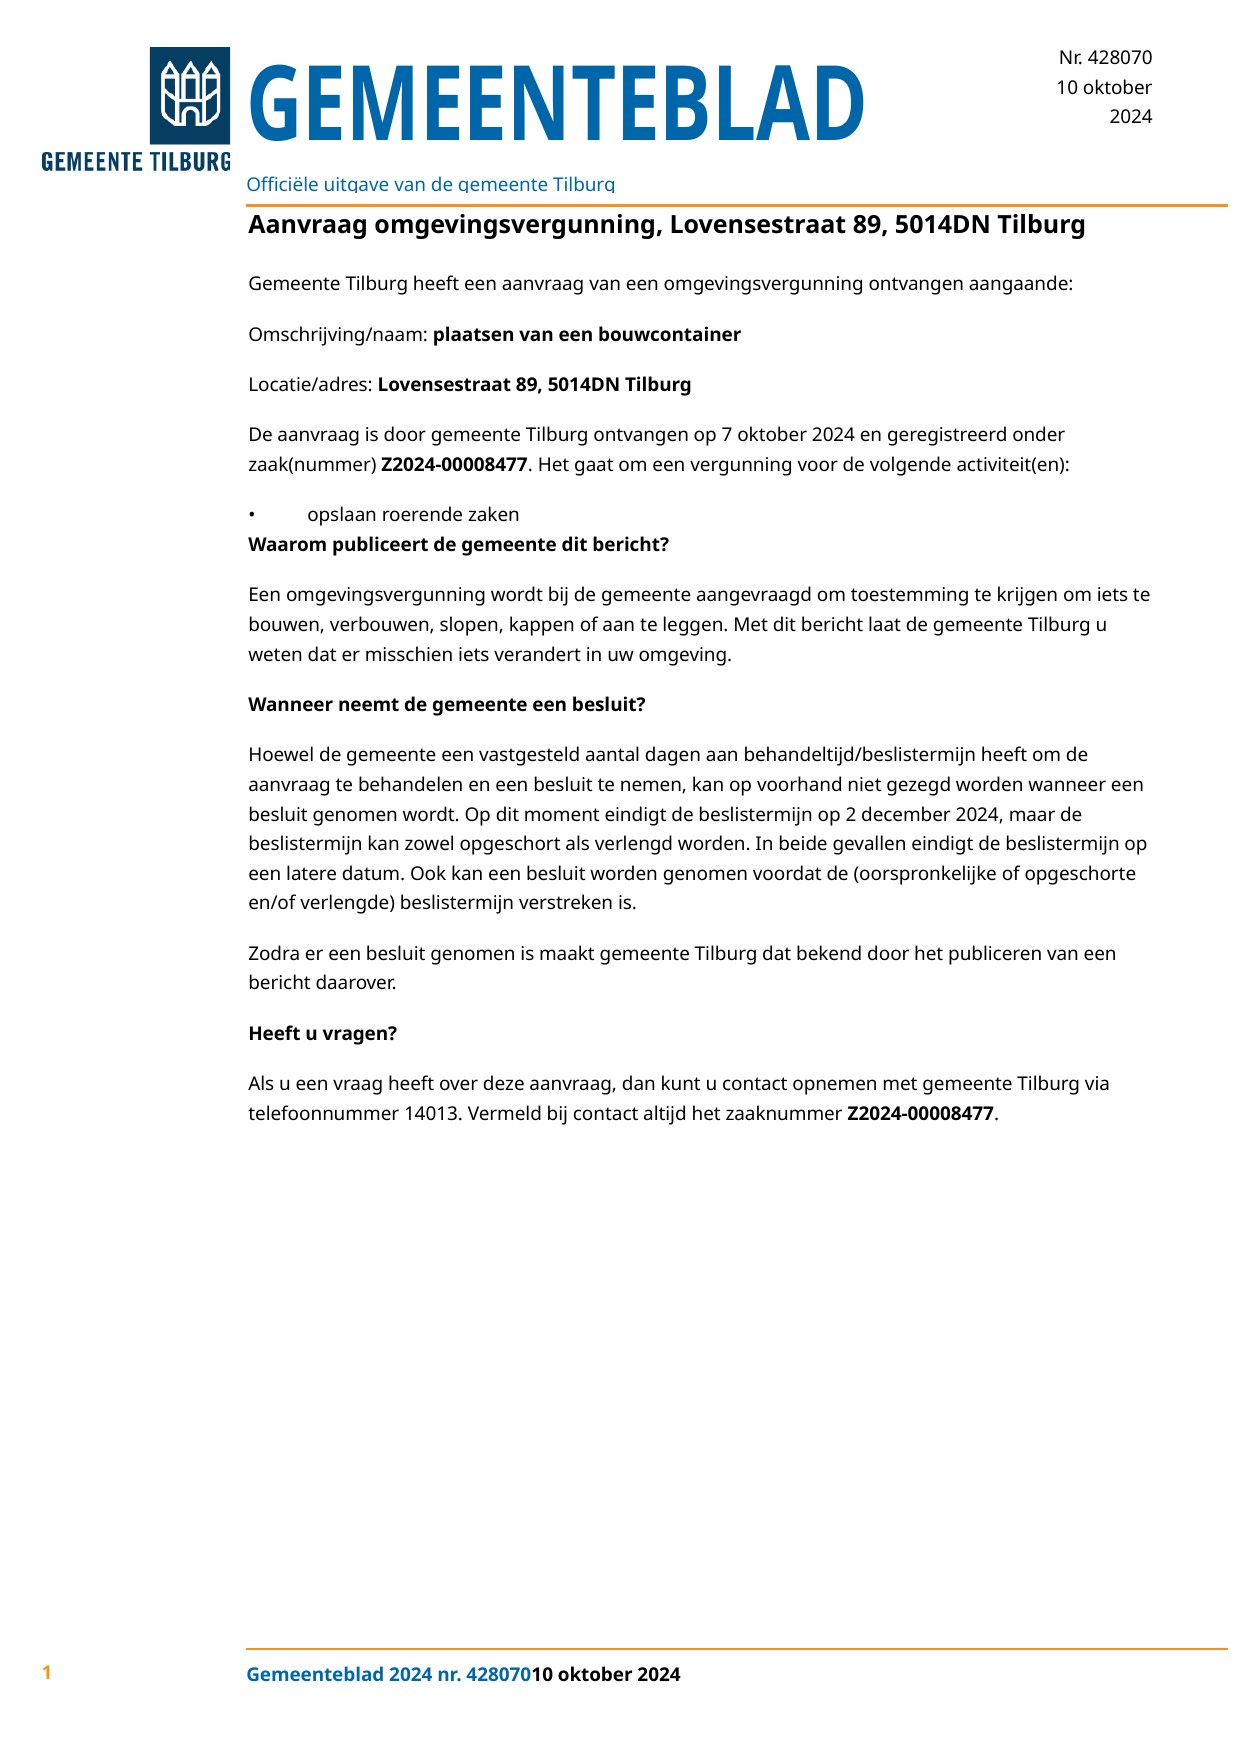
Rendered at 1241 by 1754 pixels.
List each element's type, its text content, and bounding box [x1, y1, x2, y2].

text Als u een vraag heeft over deze aanvraag, dan kunt u contact opnemen met gemeente Tilburg via telefoonnummer 14013. Vermeld bij contact altijd het zaaknummer Z2024-00008477. [248, 1070, 1152, 1126]
text Wanneer neemt de gemeente een besluit? [248, 691, 1152, 717]
text Aanvraag omgevingsvergunning, Lovensestraat 89, 5014DN Tilburg [248, 207, 1152, 241]
text Waarom publiceert de gemeente dit bericht? [248, 531, 1152, 557]
list opslaan roerende zaken [248, 502, 1152, 527]
text Omschrijving/naam: plaatsen van een bouwcontainer [248, 321, 1152, 346]
text Gemeente Tilburg heeft een aanvraag van een omgevingsvergunning ontvangen aangaande: [248, 270, 1152, 296]
text Heeft u vragen? [248, 1020, 1152, 1046]
text Hoewel de gemeente een vastgesteld aantal dagen aan behandeltijd/beslistermijn heeft om de aanvraag te behandelen en een besluit te nemen, kan op voorhand niet gezegd worden wanneer een besluit genomen wordt. Op dit moment eindigt de beslistermijn op 2 december 2024, maar de beslistermijn kan zowel opgeschort als verlengd worden. In beide gevallen eindigt de beslistermijn op een latere datum. Ook kan een besluit worden genomen voordat de (oorspronkelijke of opgeschorte en/of verlengde) beslistermijn verstreken is. [248, 742, 1152, 915]
picture [41, 47, 231, 172]
text Een omgevingsvergunning wordt bij de gemeente aangevraagd om toestemming te krijgen om iets te bouwen, verbouwen, slopen, kappen of aan te leggen. Met dit bericht laat de gemeente Tilburg u weten dat er misschien iets verandert in uw omgeving. [248, 582, 1152, 666]
text De aanvraag is door gemeente Tilburg ontvangen op 7 oktober 2024 en geregistreerd onder zaak(nummer) Z2024-00008477. Het gaat om een vergunning voor de volgende activiteit(en): [248, 422, 1152, 477]
text Locatie/adres: Lovensestraat 89, 5014DN Tilburg [248, 371, 1152, 397]
text Zodra er een besluit genomen is maakt gemeente Tilburg dat bekend door het publiceren van een bericht daarover. [248, 940, 1152, 995]
